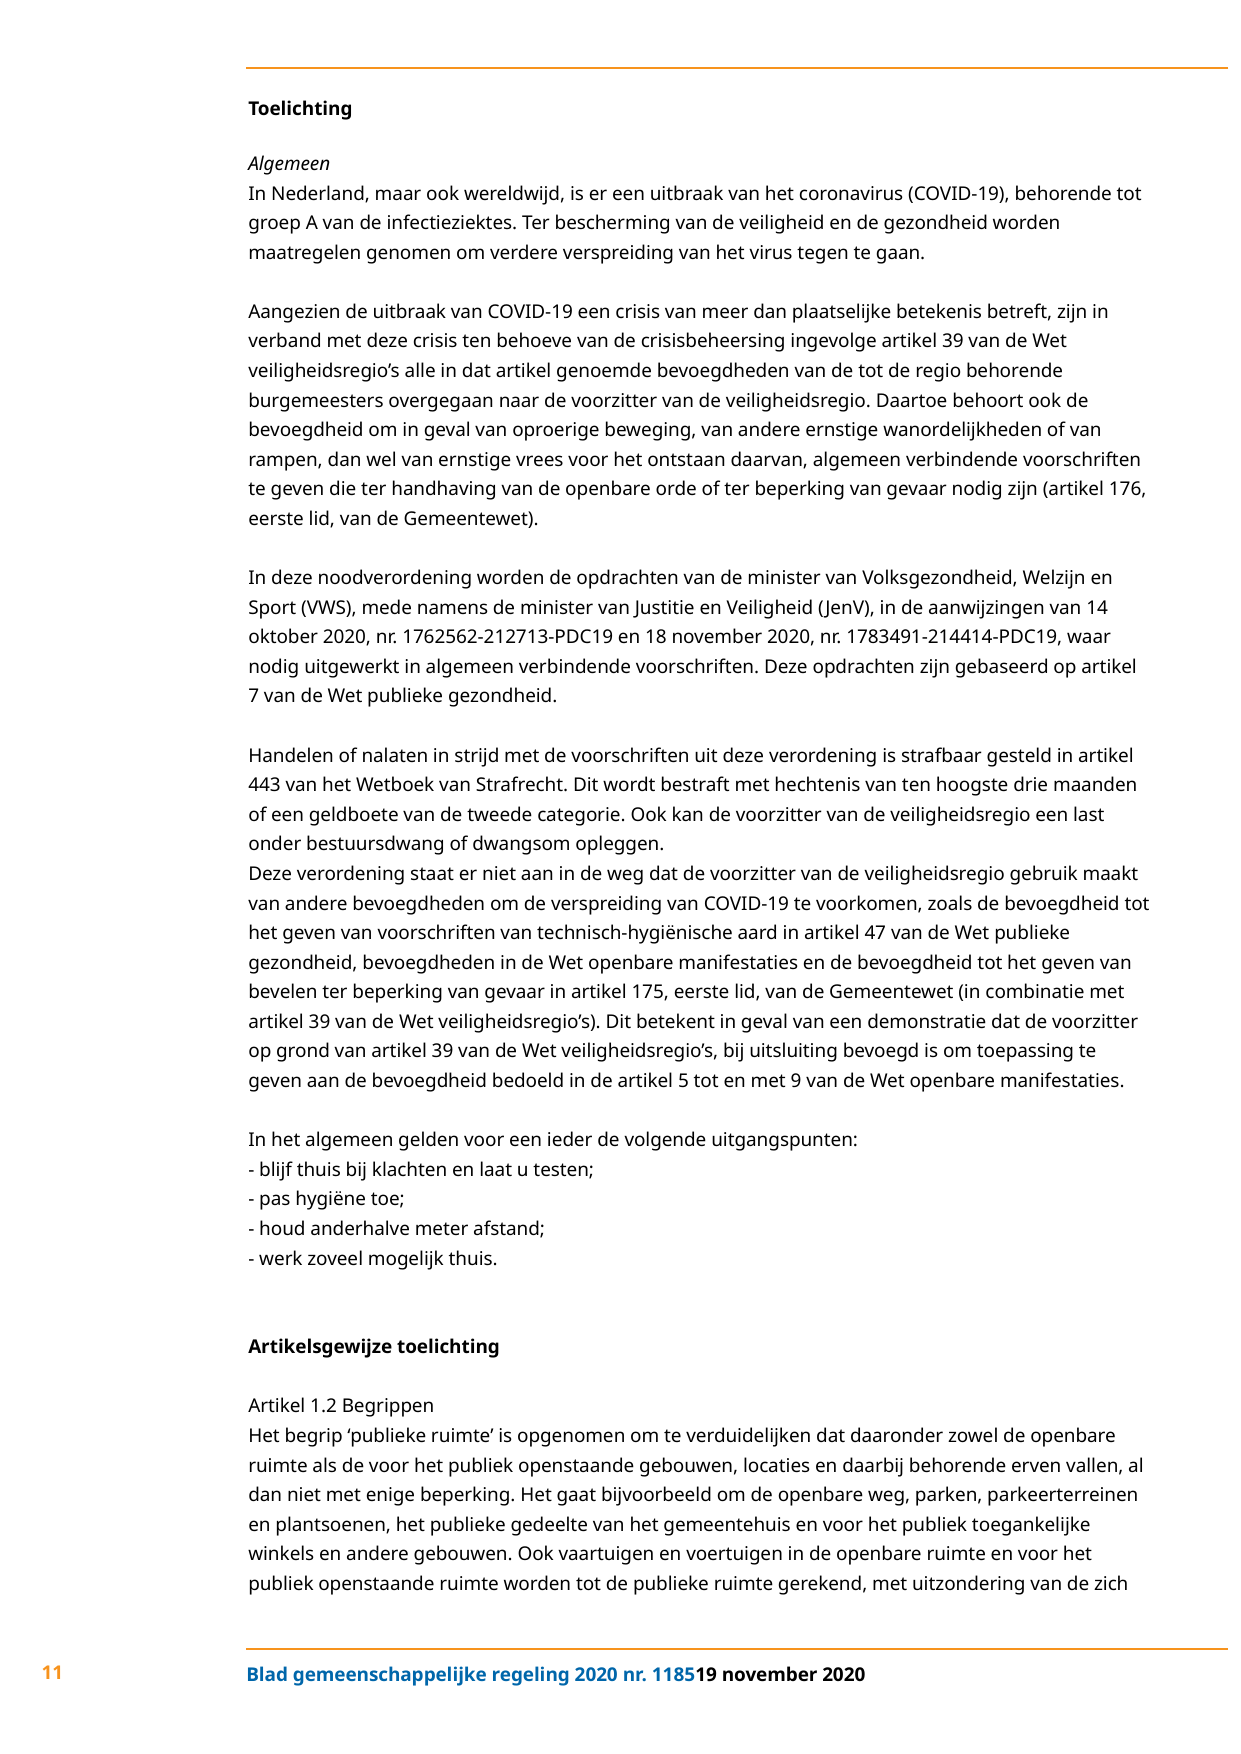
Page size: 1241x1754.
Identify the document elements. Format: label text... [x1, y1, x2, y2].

text In deze noodverordening worden de opdrachten van de minister van Volksgezondheid, Welzijn en Sport (VWS), mede namens de minister van Justitie en Veiligheid (JenV), in de aanwijzingen van 14 oktober 2020, nr. 1762562-212713-PDC19 en 18 november 2020, nr. 1783491-214414-PDC19, waar nodig uitgewerkt in algemeen verbindende voorschriften. Deze opdrachten zijn gebaseerd op artikel 7 van de Wet publieke gezondheid. [248, 564, 1152, 708]
picture [41, 47, 231, 172]
text Handelen of nalaten in strijd met de voorschriften uit deze verordening is strafbaar gesteld in artikel 443 van het Wetboek van Strafrecht. Dit wordt bestraft met hechtenis van ten hoogste drie maanden of een geldboete van de tweede categorie. Ook kan de voorzitter van de veiligheidsregio een last onder bestuursdwang of dwangsom opleggen. [248, 742, 1152, 856]
text Deze verordening staat er niet aan in de weg dat de voorzitter van de veiligheidsregio gebruik maakt van andere bevoegdheden om de verspreiding van COVID-19 te voorkomen, zoals de bevoegdheid tot het geven van voorschriften van technisch-hygiënische aard in artikel 47 van de Wet publieke gezondheid, bevoegdheden in de Wet openbare manifestaties en de bevoegdheid tot het geven van bevelen ter beperking van gevaar in artikel 175, eerste lid, van de Gemeentewet (in combinatie met artikel 39 van de Wet veiligheidsregio’s). Dit betekent in geval van een demonstratie dat de voorzitter op grond van artikel 39 van de Wet veiligheidsregio’s, bij uitsluiting bevoegd is om toepassing te geven aan de bevoegdheid bedoeld in de artikel 5 tot en met 9 van de Wet openbare manifestaties. [248, 860, 1152, 1093]
text Algemeen [248, 150, 1152, 176]
text In Nederland, maar ook wereldwijd, is er een uitbraak van het coronavirus (COVID-19), behorende tot groep A van de infectieziektes. Ter bescherming van de veiligheid en de gezondheid worden maatregelen genomen om verdere verspreiding van het virus tegen te gaan. [248, 180, 1152, 265]
text Toelichting [248, 95, 1152, 121]
text In het algemeen gelden voor een ieder de volgende uitgangspunten: [248, 1126, 1152, 1152]
text - werk zoveel mogelijk thuis. [248, 1245, 1152, 1271]
text Artikel 1.2 Begrippen [248, 1393, 1152, 1418]
text Artikelsgewijze toelichting [248, 1333, 1152, 1359]
text - houd anderhalve meter afstand; [248, 1215, 1152, 1241]
text Aangezien de uitbraak van COVID-19 een crisis van meer dan plaatselijke betekenis betreft, zijn in verband met deze crisis ten behoeve van de crisisbeheersing ingevolge artikel 39 van de Wet veiligheidsregio’s alle in dat artikel genoemde bevoegdheden van de tot de regio behorende burgemeesters overgegaan naar de voorzitter van de veiligheidsregio. Daartoe behoort ook de bevoegdheid om in geval van oproerige beweging, van andere ernstige wanordelijkheden of van rampen, dan wel van ernstige vrees voor het ontstaan daarvan, algemeen verbindende voorschriften te geven die ter handhaving van de openbare orde of ter beperking van gevaar nodig zijn (artikel 176, eerste lid, van de Gemeentewet). [248, 298, 1152, 531]
text Het begrip ‘publieke ruimte’ is opgenomen om te verduidelijken dat daaronder zowel de openbare ruimte als de voor het publiek openstaande gebouwen, locaties en daarbij behorende erven vallen, al dan niet met enige beperking. Het gaat bijvoorbeeld om de openbare weg, parken, parkeerterreinen en plantsoenen, het publieke gedeelte van het gemeentehuis en voor het publiek toegankelijke winkels en andere gebouwen. Ook vaartuigen en voertuigen in de openbare ruimte en voor het publiek openstaande ruimte worden tot de publieke ruimte gerekend, met uitzondering van de zich [248, 1422, 1152, 1596]
text - pas hygiëne toe; [248, 1186, 1152, 1211]
text - blijf thuis bij klachten en laat u testen; [248, 1156, 1152, 1182]
